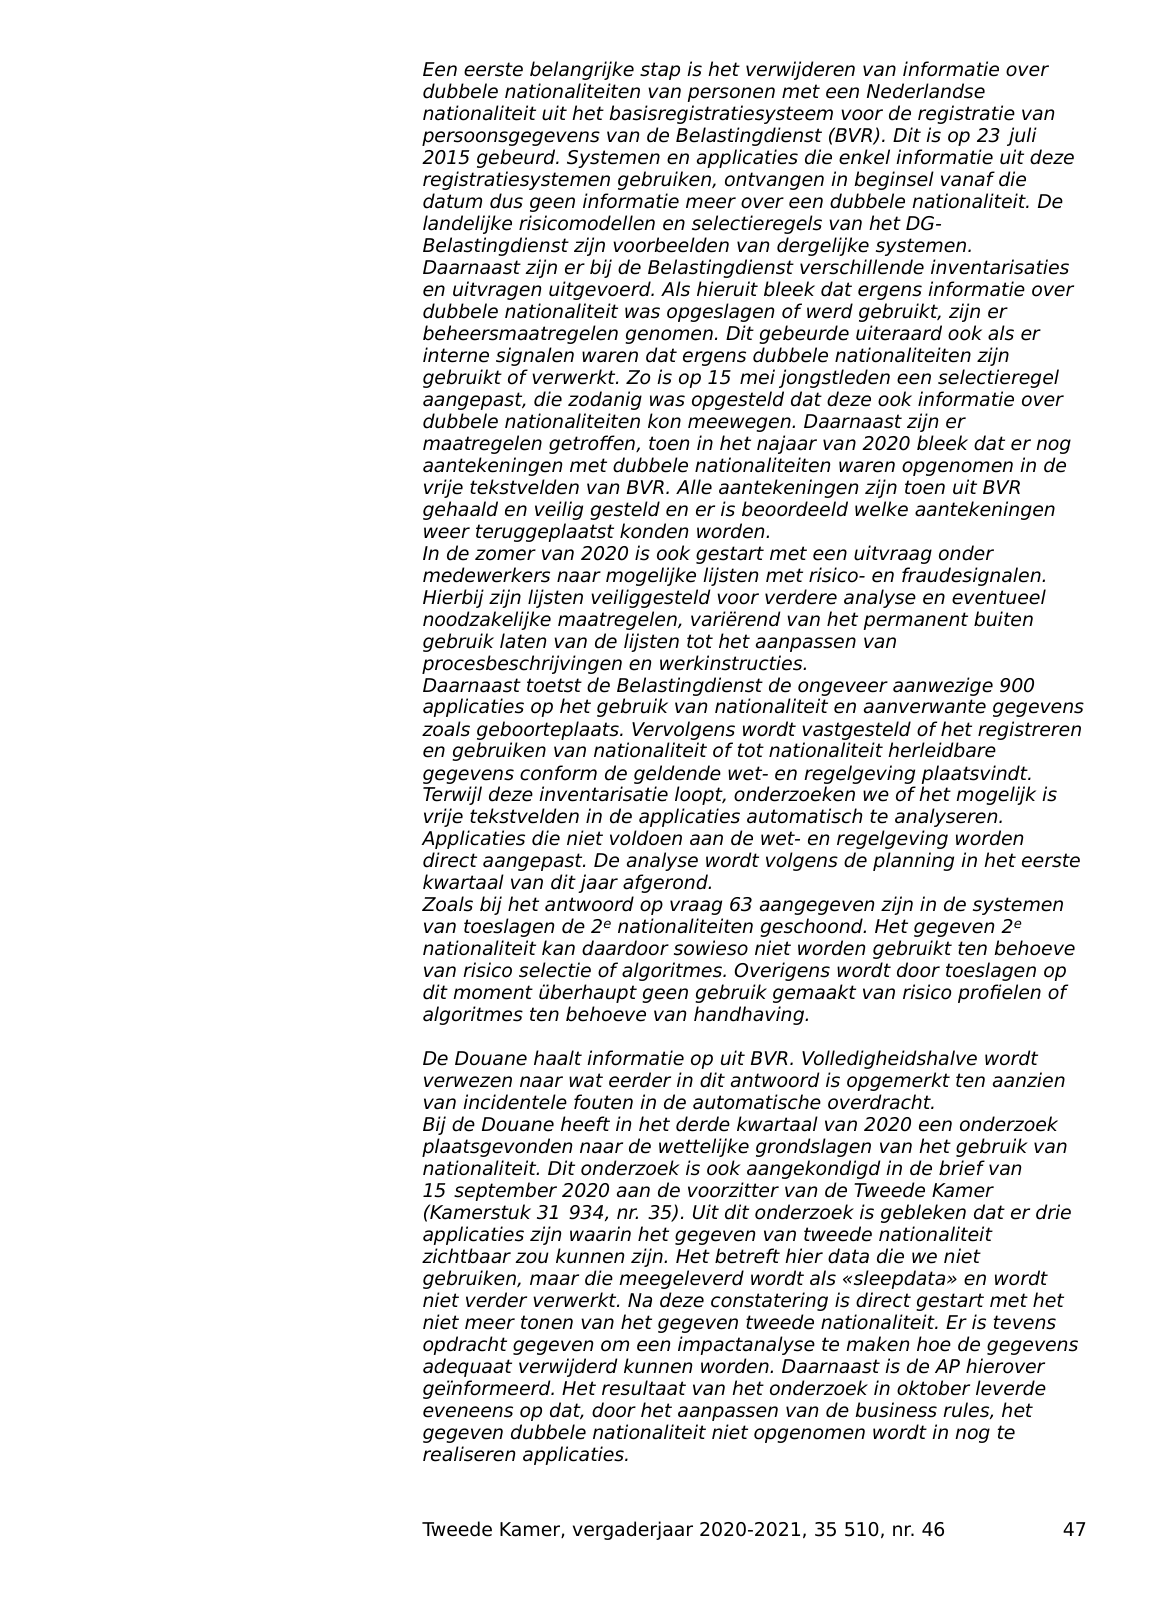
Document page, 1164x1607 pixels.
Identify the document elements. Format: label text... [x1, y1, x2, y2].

text In de zomer van 2020 is ook gestart met een uitvraag onder medewerkers naar mogelijke lijsten met risico- en fraudesignalen. Hierbij zijn lijsten veiliggesteld voor verdere analyse en eventueel noodzakelijke maatregelen, variërend van het permanent buiten gebruik laten van de lijsten tot het aanpassen van procesbeschrijvingen en werkinstructies. [422, 543, 1087, 674]
text Een eerste belangrijke stap is het verwijderen van informatie over dubbele nationaliteiten van personen met een Nederlandse nationaliteit uit het basisregistratiesysteem voor de registratie van persoonsgegevens van de Belastingdienst (BVR). Dit is op 23 juli 2015 gebeurd. Systemen en applicaties die enkel informatie uit deze registratiesystemen gebruiken, ontvangen in beginsel vanaf die datum dus geen informatie meer over een dubbele nationaliteit. De landelijke risicomodellen en selectieregels van het DG-Belastingdienst zijn voorbeelden van dergelijke systemen. [422, 59, 1087, 257]
text De Douane haalt informatie op uit BVR. Volledigheidshalve wordt verwezen naar wat eerder in dit antwoord is opgemerkt ten aanzien van incidentele fouten in de automatische overdracht. [422, 1048, 1087, 1114]
text Bij de Douane heeft in het derde kwartaal van 2020 een onderzoek plaatsgevonden naar de wettelijke grondslagen van het gebruik van nationaliteit. Dit onderzoek is ook aangekondigd in de brief van 15 september 2020 aan de voorzitter van de Tweede Kamer (Kamerstuk 31 934, nr. 35). Uit dit onderzoek is gebleken dat er drie applicaties zijn waarin het gegeven van tweede nationaliteit zichtbaar zou kunnen zijn. Het betreft hier data die we niet gebruiken, maar die meegeleverd wordt als «sleepdata» en wordt niet verder verwerkt. Na deze constatering is direct gestart met het niet meer tonen van het gegeven tweede nationaliteit. Er is tevens opdracht gegeven om een impactanalyse te maken hoe de gegevens adequaat verwijderd kunnen worden. Daarnaast is de AP hierover geïnformeerd. Het resultaat van het onderzoek in oktober leverde eveneens op dat, door het aanpassen van de business rules, het gegeven dubbele nationaliteit niet opgenomen wordt in nog te realiseren applicaties. [422, 1114, 1087, 1466]
text Zoals bij het antwoord op vraag 63 aangegeven zijn in de systemen van toeslagen de 2e nationaliteiten geschoond. Het gegeven 2e nationaliteit kan daardoor sowieso niet worden gebruikt ten behoeve van risico selectie of algoritmes. Overigens wordt door toeslagen op dit moment überhaupt geen gebruik gemaakt van risico profielen of algoritmes ten behoeve van handhaving. [422, 894, 1087, 1026]
text Daarnaast zijn er bij de Belastingdienst verschillende inventarisaties en uitvragen uitgevoerd. Als hieruit bleek dat ergens informatie over dubbele nationaliteit was opgeslagen of werd gebruikt, zijn er beheersmaatregelen genomen. Dit gebeurde uiteraard ook als er interne signalen waren dat ergens dubbele nationaliteiten zijn gebruikt of verwerkt. Zo is op 15 mei jongstleden een selectieregel aangepast, die zodanig was opgesteld dat deze ook informatie over dubbele nationaliteiten kon meewegen. Daarnaast zijn er maatregelen getroffen, toen in het najaar van 2020 bleek dat er nog aantekeningen met dubbele nationaliteiten waren opgenomen in de vrije tekstvelden van BVR. Alle aantekeningen zijn toen uit BVR gehaald en veilig gesteld en er is beoordeeld welke aantekeningen weer teruggeplaatst konden worden. [422, 257, 1087, 543]
text Daarnaast toetst de Belastingdienst de ongeveer aanwezige 900 applicaties op het gebruik van nationaliteit en aanverwante gegevens zoals geboorteplaats. Vervolgens wordt vastgesteld of het registreren en gebruiken van nationaliteit of tot nationaliteit herleidbare gegevens conform de geldende wet- en regelgeving plaatsvindt. Terwijl deze inventarisatie loopt, onderzoeken we of het mogelijk is vrije tekstvelden in de applicaties automatisch te analyseren. Applicaties die niet voldoen aan de wet- en regelgeving worden direct aangepast. De analyse wordt volgens de planning in het eerste kwartaal van dit jaar afgerond. [422, 674, 1087, 894]
